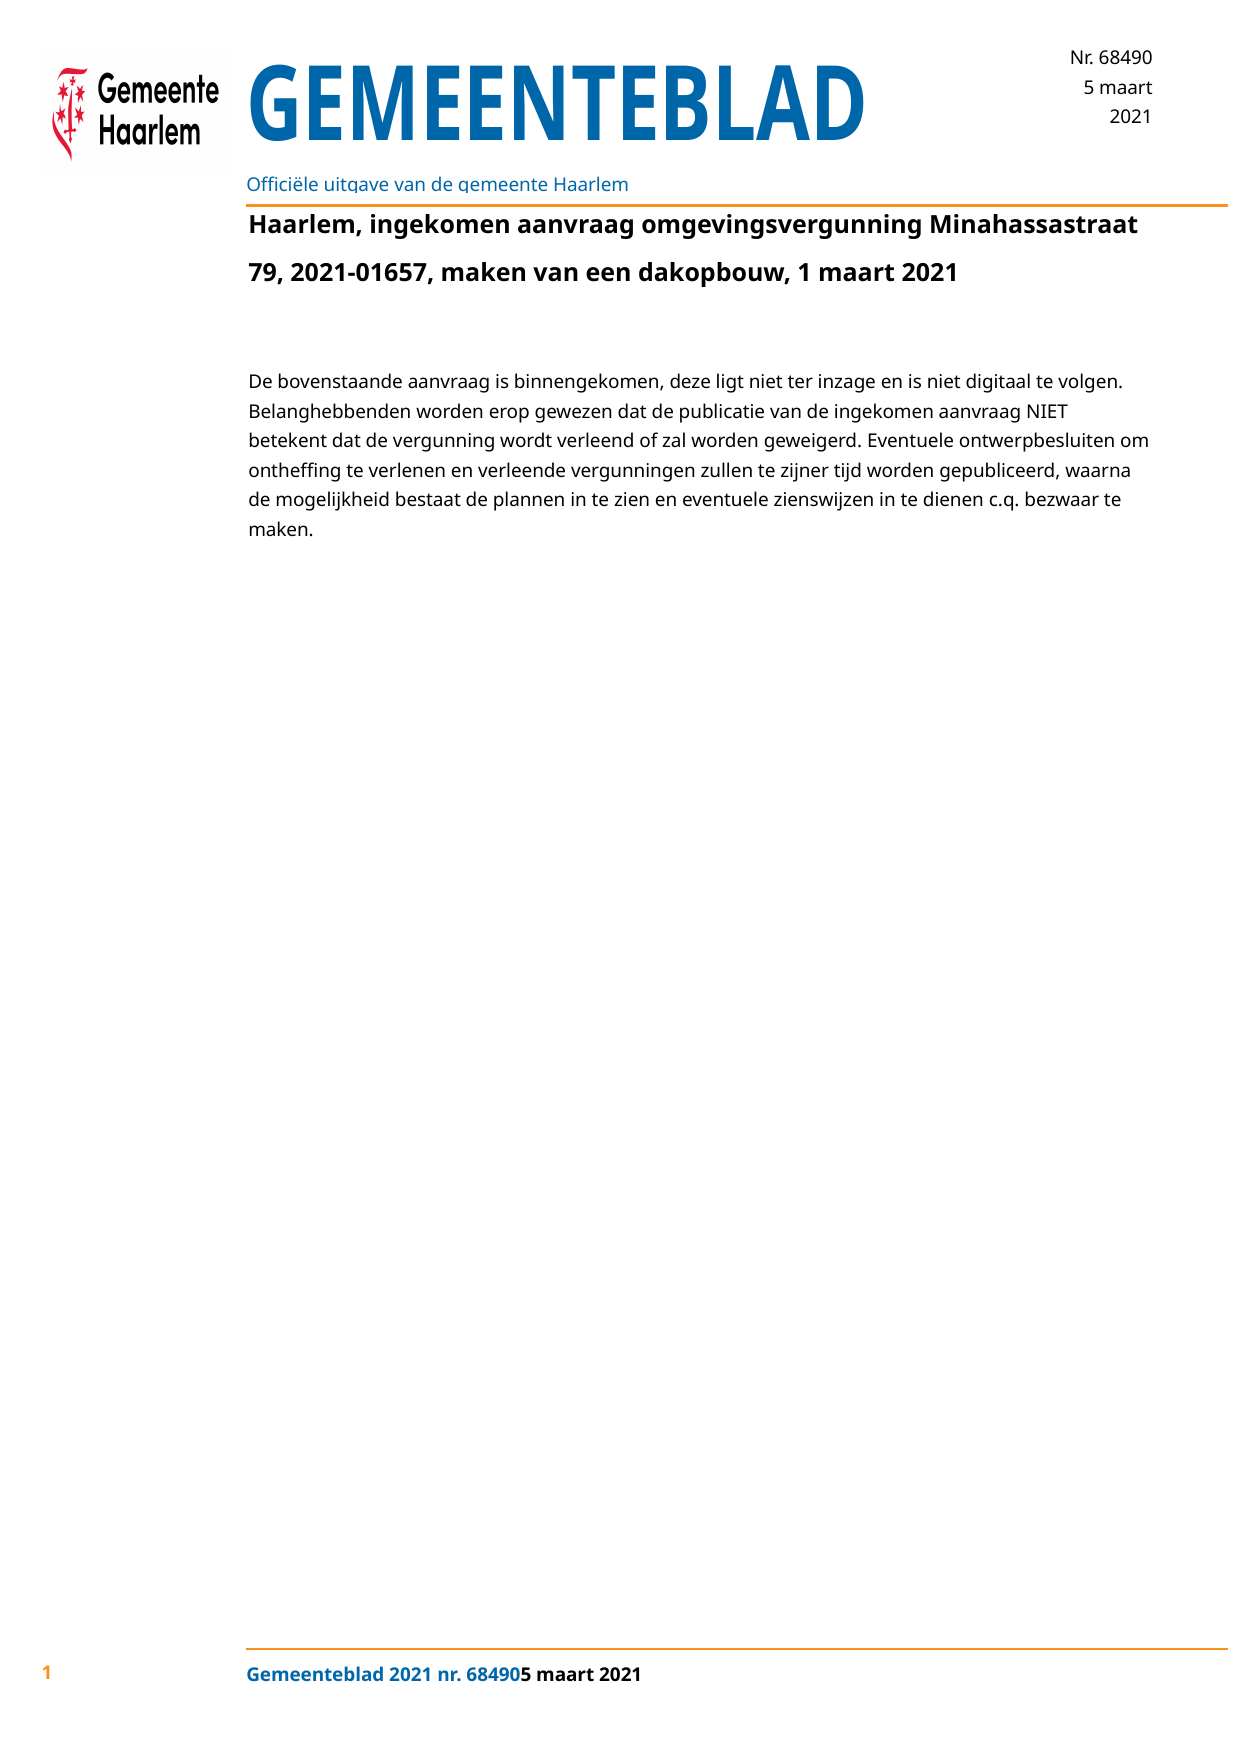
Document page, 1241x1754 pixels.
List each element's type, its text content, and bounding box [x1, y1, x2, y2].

text Haarlem, ingekomen aanvraag omgevingsvergunning Minahassastraat 79, 2021-01657, maken van een dakopbouw, 1 maart 2021 [248, 207, 1152, 288]
picture [41, 47, 231, 172]
text De bovenstaande aanvraag is binnengekomen, deze ligt niet ter inzage en is niet digitaal te volgen. Belanghebbenden worden erop gewezen dat de publicatie van de ingekomen aanvraag NIET betekent dat de vergunning wordt verleend of zal worden geweigerd. Eventuele ontwerpbesluiten om ontheffing te verlenen en verleende vergunningen zullen te zijner tijd worden gepubliceerd, waarna de mogelijkheid bestaat de plannen in te zien en eventuele zienswijzen in te dienen c.q. bezwaar te maken. [248, 368, 1152, 542]
